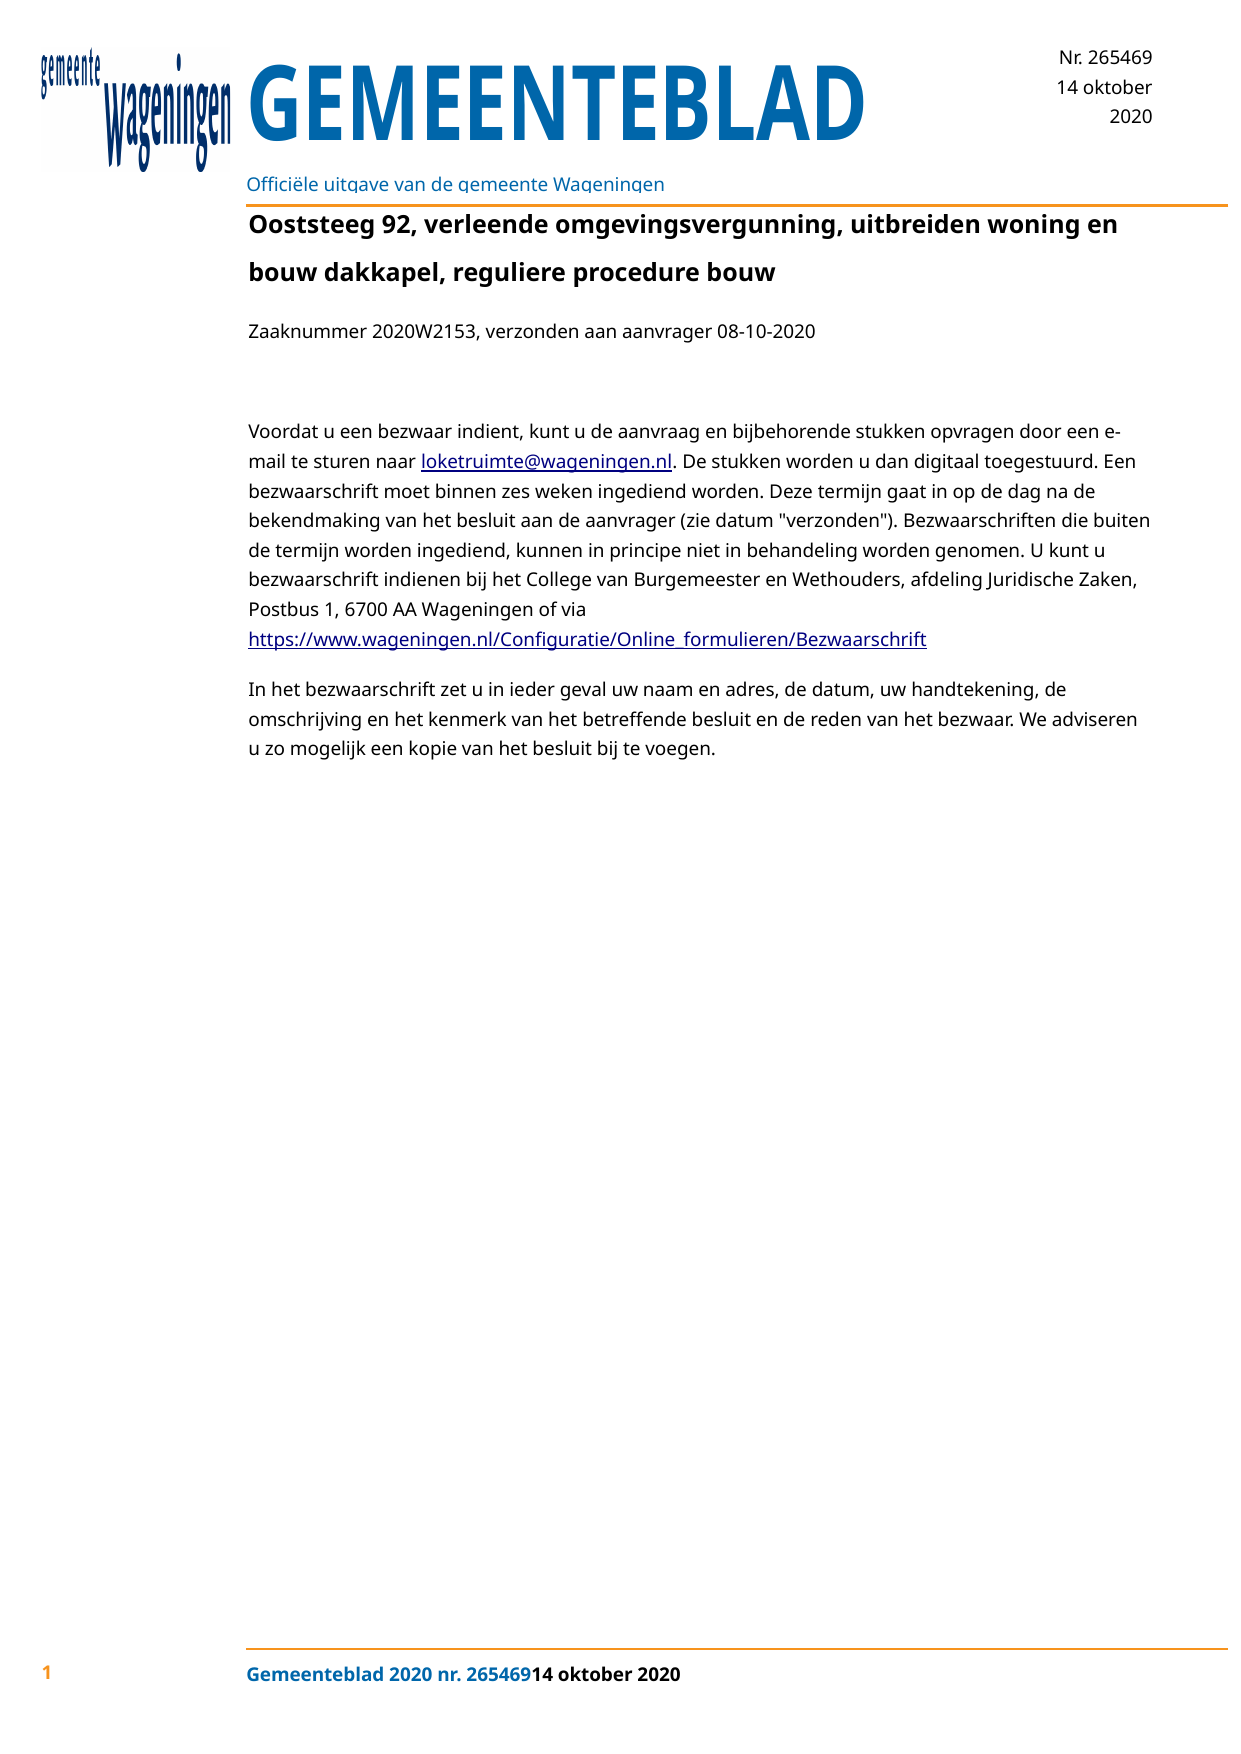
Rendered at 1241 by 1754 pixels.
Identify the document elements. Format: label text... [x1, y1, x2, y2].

text Ooststeeg 92, verleende omgevingsvergunning, uitbreiden woning en bouw dakkapel, reguliere procedure bouw [248, 207, 1152, 288]
text In het bezwaarschrift zet u in ieder geval uw naam en adres, de datum, uw handtekening, de omschrijving en het kenmerk van het betreffende besluit en de reden van het bezwaar. We adviseren u zo mogelijk een kopie van het besluit bij te voegen. [248, 676, 1152, 761]
text Zaaknummer 2020W2153, verzonden aan aanvrager 08-10-2020 [248, 318, 1152, 344]
text Voordat u een bezwaar indient, kunt u de aanvraag en bijbehorende stukken opvragen door een e-mail te sturen naar loketruimte@wageningen.nl. De stukken worden u dan digitaal toegestuurd. Een bezwaarschrift moet binnen zes weken ingediend worden. Deze termijn gaat in op de dag na de bekendmaking van het besluit aan de aanvrager (zie datum "verzonden"). Bezwaarschriften die buiten de termijn worden ingediend, kunnen in principe niet in behandeling worden genomen. U kunt u bezwaarschrift indienen bij het College van Burgemeester en Wethouders, afdeling Juridische Zaken, Postbus 1, 6700 AA Wageningen of via https://www.wageningen.nl/Configuratie/Online_formulieren/Bezwaarschrift [248, 419, 1152, 652]
picture [41, 47, 231, 172]
